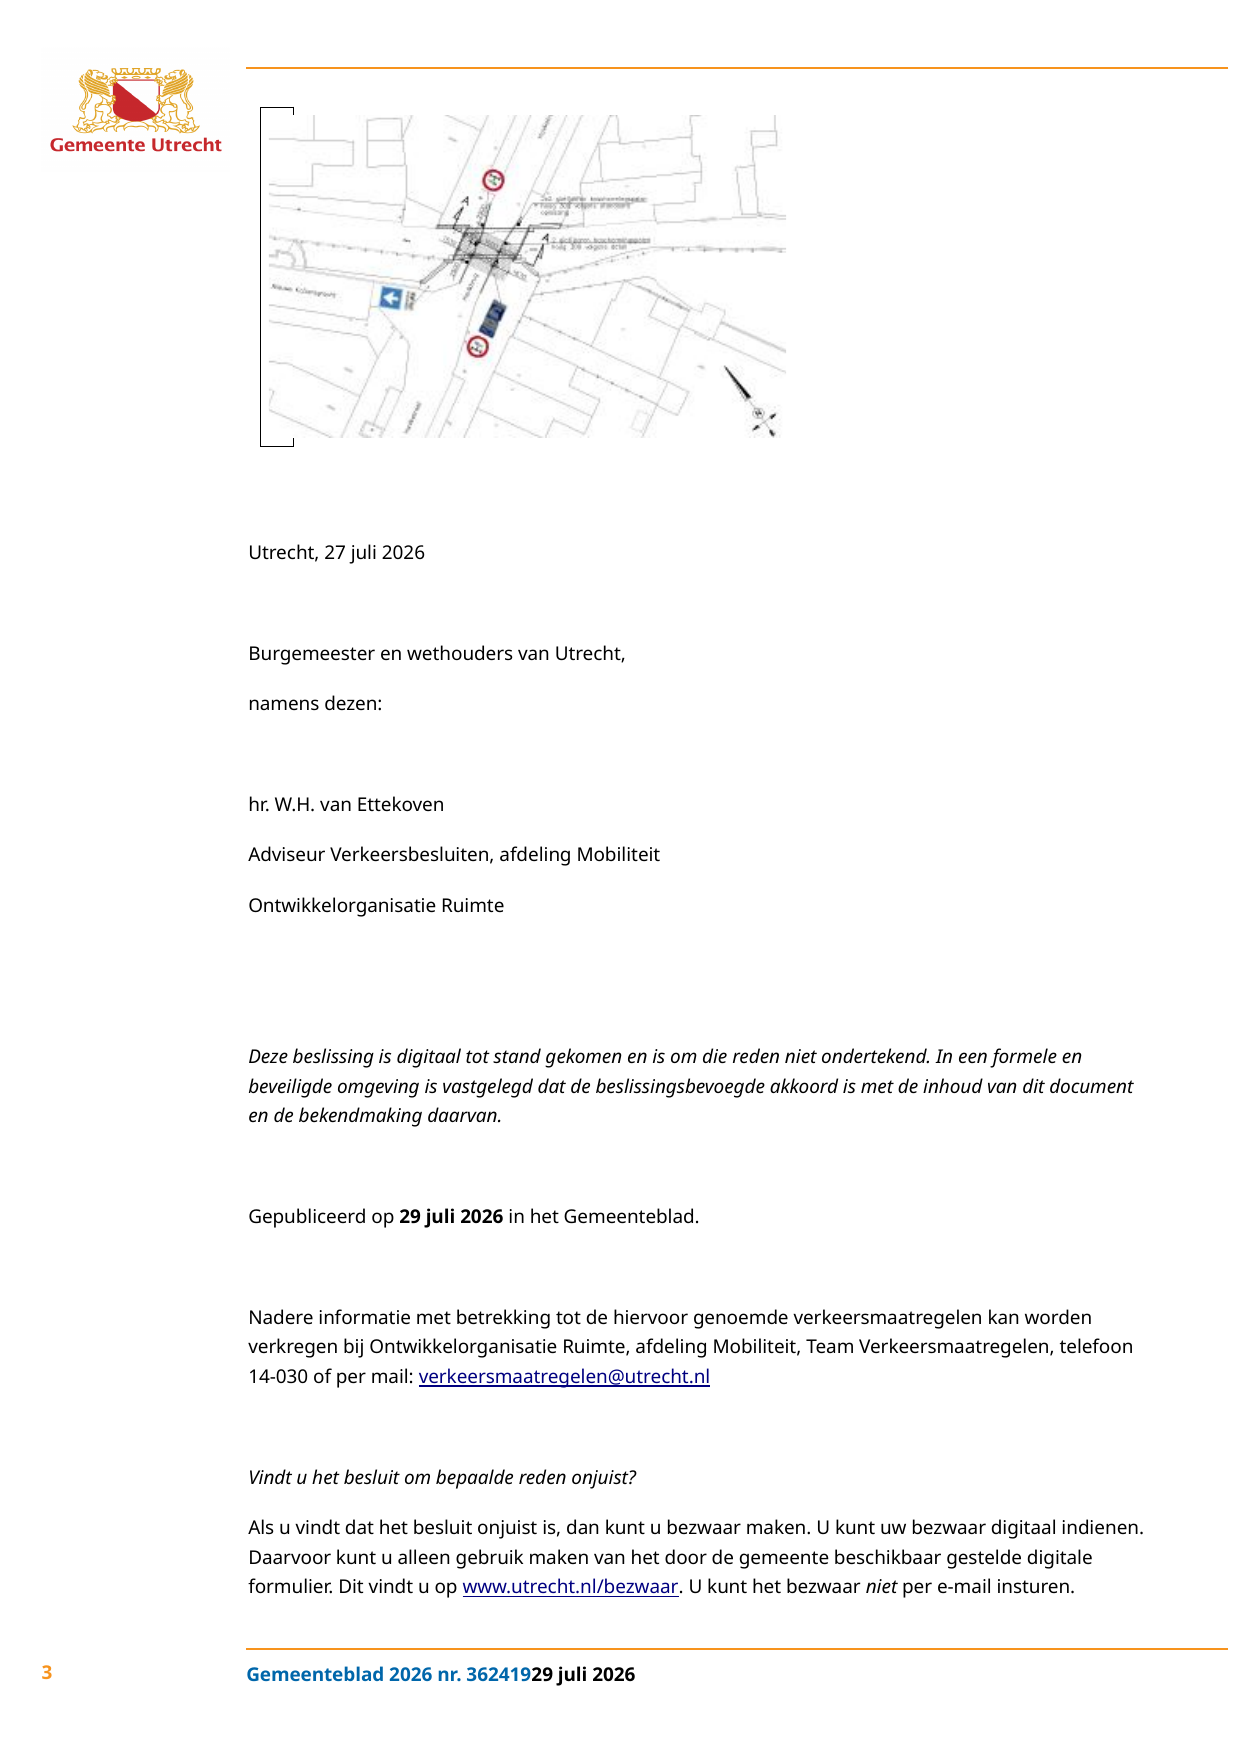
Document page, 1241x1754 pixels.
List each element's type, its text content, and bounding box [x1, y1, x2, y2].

text Deze beslissing is digitaal tot stand gekomen en is om die reden niet ondertekend. In een formele en beveiligde omgeving is vastgelegd dat de beslissingsbevoegde akkoord is met de inhoud van dit document en de bekendmaking daarvan. [248, 1043, 1152, 1128]
picture [268, 115, 787, 438]
text Adviseur Verkeersbesluiten, afdeling Mobiliteit [248, 842, 1152, 867]
text Gepubliceerd op 29 juli 2026 in het Gemeenteblad. [248, 1203, 1152, 1229]
text Ontwikkelorganisatie Ruimte [248, 892, 1152, 918]
text Als u vindt dat het besluit onjuist is, dan kunt u bezwaar maken. U kunt uw bezwaar digitaal indienen. Daarvoor kunt u alleen gebruik maken van het door de gemeente beschikbaar gestelde digitale formulier. Dit vindt u op www.utrecht.nl/bezwaar. U kunt het bezwaar niet per e-mail insturen. [248, 1514, 1152, 1599]
text Nadere informatie met betrekking tot de hiervoor genoemde verkeersmaatregelen kan worden verkregen bij Ontwikkelorganisatie Ruimte, afdeling Mobiliteit, Team Verkeersmaatregelen, telefoon 14-030 of per mail: verkeersmaatregelen@utrecht.nl [248, 1304, 1152, 1389]
text hr. W.H. van Ettekoven [248, 791, 1152, 817]
text namens dezen: [248, 690, 1152, 716]
picture [41, 47, 231, 172]
text Utrecht, 27 juli 2026 [248, 539, 1152, 565]
text Vindt u het besluit om bepaalde reden onjuist? [248, 1464, 1152, 1490]
text Burgemeester en wethouders van Utrecht, [248, 640, 1152, 666]
